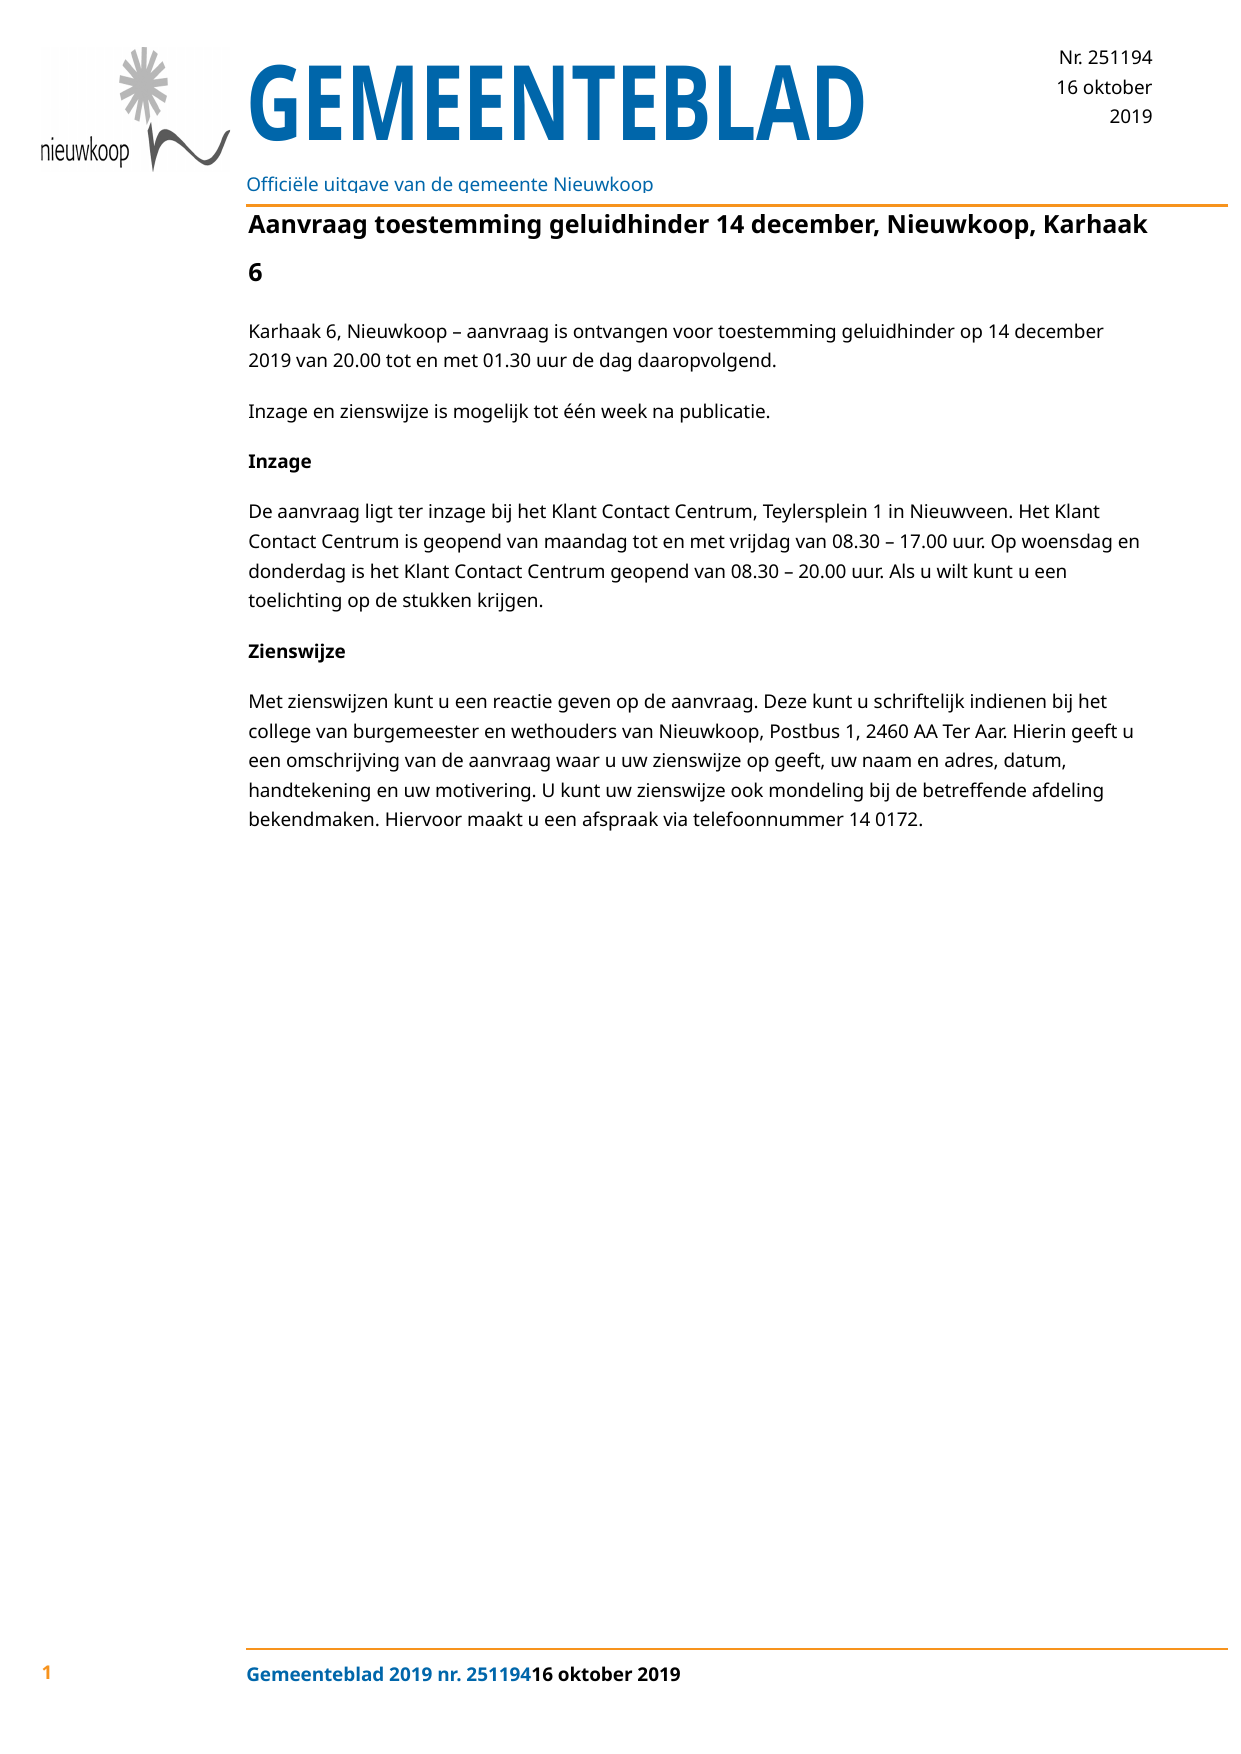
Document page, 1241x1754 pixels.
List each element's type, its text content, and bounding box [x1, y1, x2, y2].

text Inzage en zienswijze is mogelijk tot één week na publicatie. [248, 398, 1152, 424]
text De aanvraag ligt ter inzage bij het Klant Contact Centrum, Teylersplein 1 in Nieuwveen. Het Klant Contact Centrum is geopend van maandag tot en met vrijdag van 08.30 – 17.00 uur. Op woensdag en donderdag is het Klant Contact Centrum geopend van 08.30 – 20.00 uur. Als u wilt kunt u een toelichting op de stukken krijgen. [248, 499, 1152, 613]
picture [41, 47, 231, 172]
text Zienswijze [248, 638, 1152, 664]
text Inzage [248, 448, 1152, 474]
text Met zienswijzen kunt u een reactie geven op de aanvraag. Deze kunt u schriftelijk indienen bij het college van burgemeester en wethouders van Nieuwkoop, Postbus 1, 2460 AA Ter Aar. Hierin geeft u een omschrijving van de aanvraag waar u uw zienswijze op geeft, uw naam en adres, datum, handtekening en uw motivering. U kunt uw zienswijze ook mondeling bij de betreffende afdeling bekendmaken. Hiervoor maakt u een afspraak via telefoonnummer 14 0172. [248, 688, 1152, 832]
text Karhaak 6, Nieuwkoop – aanvraag is ontvangen voor toestemming geluidhinder op 14 december 2019 van 20.00 tot en met 01.30 uur de dag daaropvolgend. [248, 318, 1152, 373]
text Aanvraag toestemming geluidhinder 14 december, Nieuwkoop, Karhaak 6 [248, 207, 1152, 288]
